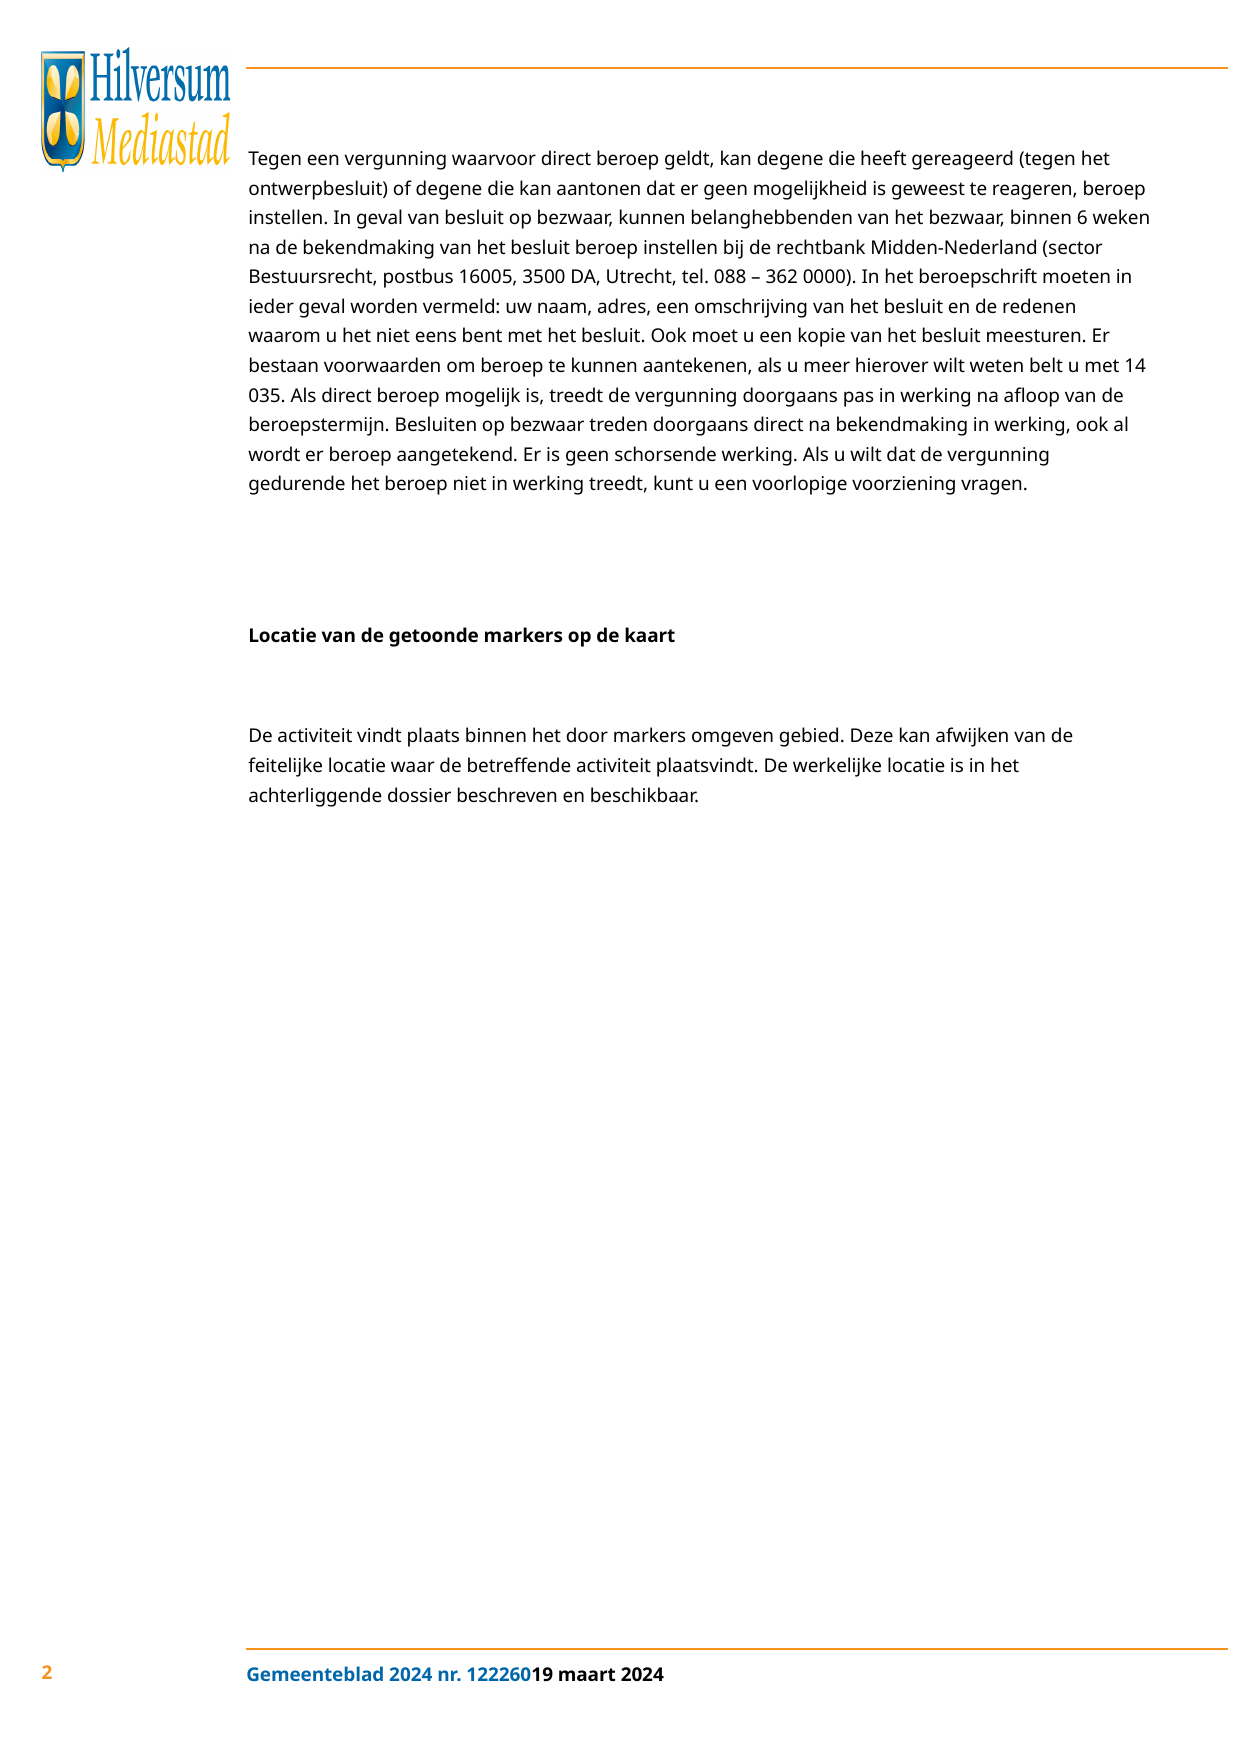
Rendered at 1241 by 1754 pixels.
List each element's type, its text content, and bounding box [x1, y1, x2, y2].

text Tegen een vergunning waarvoor direct beroep geldt, kan degene die heeft gereageerd (tegen het ontwerpbesluit) of degene die kan aantonen dat er geen mogelijkheid is geweest te reageren, beroep instellen. In geval van besluit op bezwaar, kunnen belanghebbenden van het bezwaar, binnen 6 weken na de bekendmaking van het besluit beroep instellen bij de rechtbank Midden-Nederland (sector Bestuursrecht, postbus 16005, 3500 DA, Utrecht, tel. 088 – 362 0000). In het beroepschrift moeten in ieder geval worden vermeld: uw naam, adres, een omschrijving van het besluit en de redenen waarom u het niet eens bent met het besluit. Ook moet u een kopie van het besluit meesturen. Er bestaan voorwaarden om beroep te kunnen aantekenen, als u meer hierover wilt weten belt u met 14 035. Als direct beroep mogelijk is, treedt de vergunning doorgaans pas in werking na afloop van de beroepstermijn. Besluiten op bezwaar treden doorgaans direct na bekendmaking in werking, ook al wordt er beroep aangetekend. Er is geen schorsende werking. Als u wilt dat de vergunning gedurende het beroep niet in werking treedt, kunt u een voorlopige voorziening vragen. [248, 145, 1152, 496]
text De activiteit vindt plaats binnen het door markers omgeven gebied. Deze kan afwijken van de feitelijke locatie waar de betreffende activiteit plaatsvindt. De werkelijke locatie is in het achterliggende dossier beschreven en beschikbaar. [248, 723, 1152, 808]
text Locatie van de getoonde markers op de kaart [248, 622, 1152, 648]
picture [41, 47, 231, 172]
